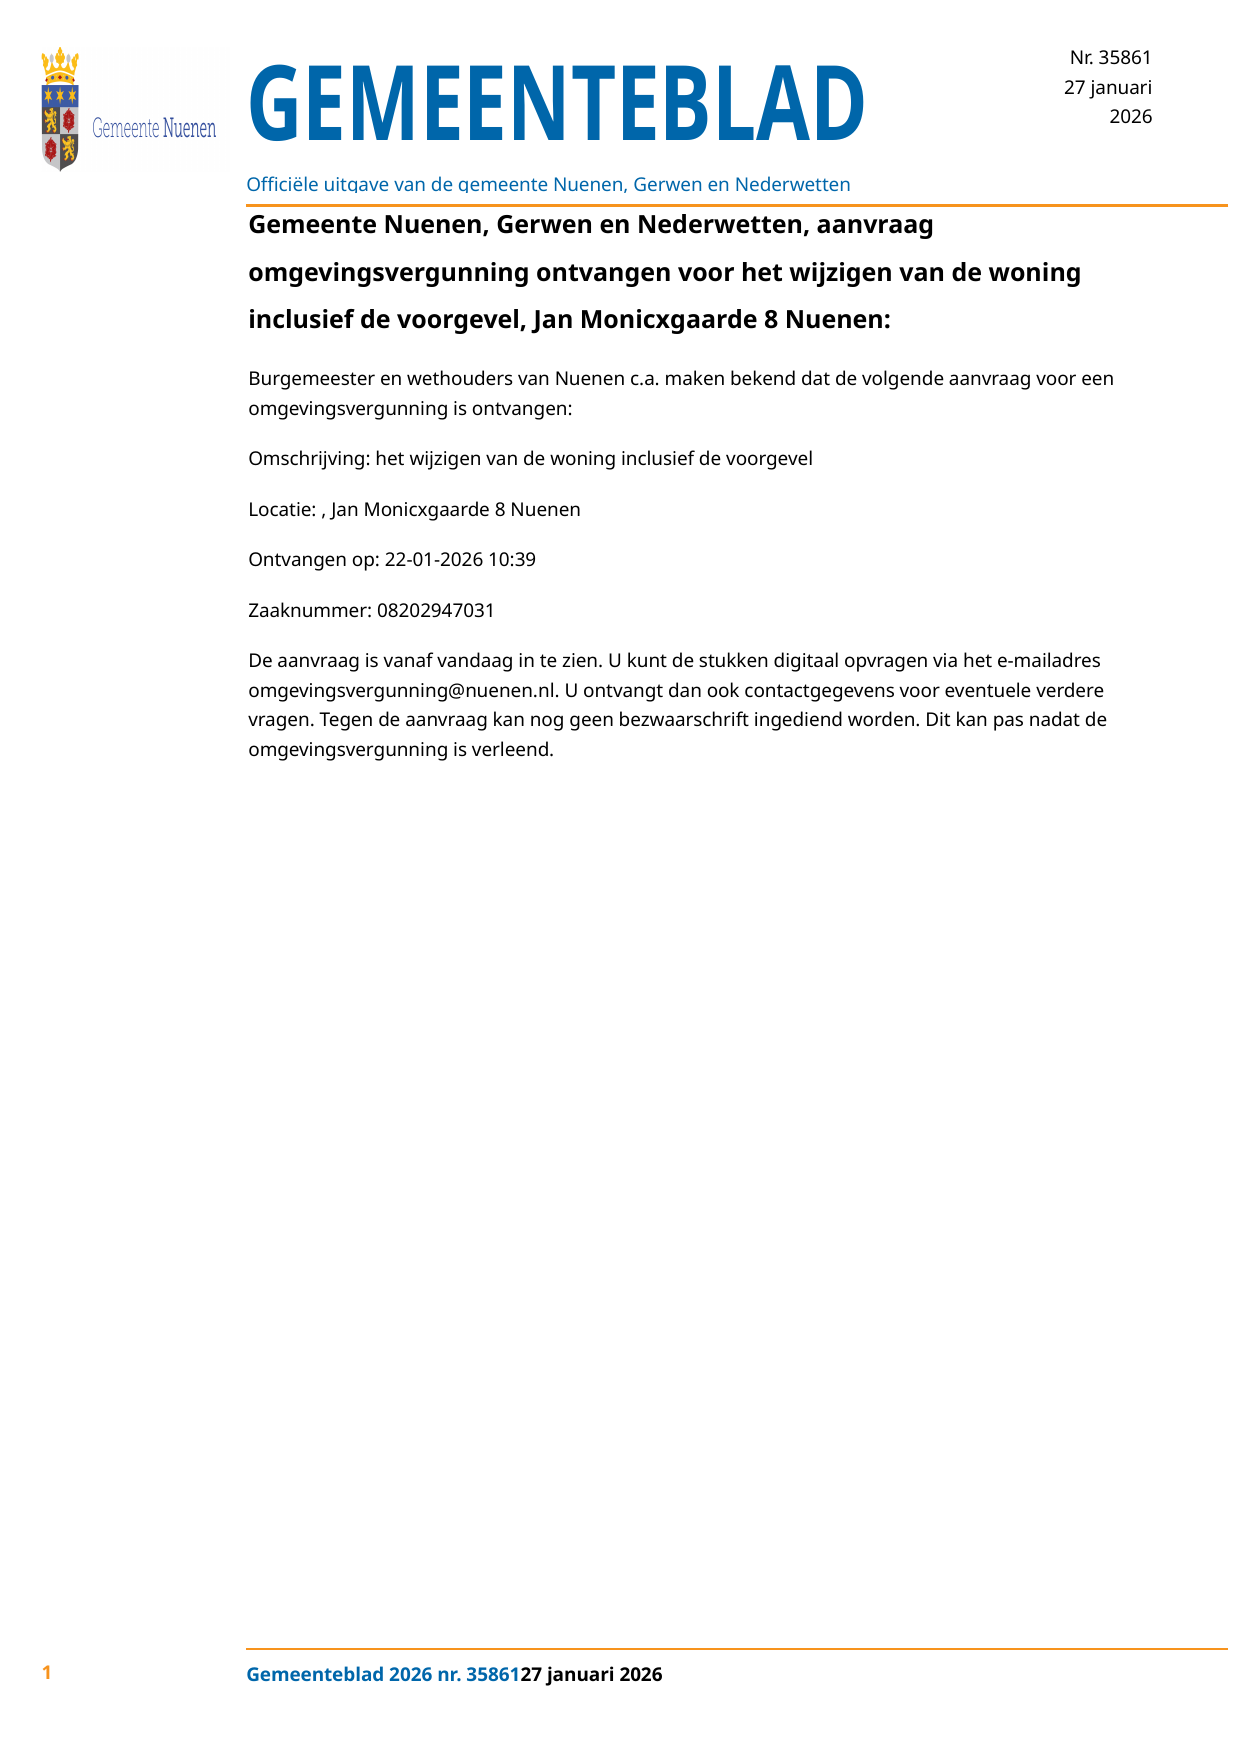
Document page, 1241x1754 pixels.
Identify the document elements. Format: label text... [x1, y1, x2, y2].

text Ontvangen op: 22-01-2026 10:39 [248, 546, 1152, 572]
text Locatie: , Jan Monicxgaarde 8 Nuenen [248, 496, 1152, 522]
picture [41, 47, 231, 172]
text Zaaknummer: 08202947031 [248, 597, 1152, 622]
text De aanvraag is vanaf vandaag in te zien. U kunt de stukken digitaal opvragen via het e-mailadres omgevingsvergunning@nuenen.nl. U ontvangt dan ook contactgegevens voor eventuele verdere vragen. Tegen de aanvraag kan nog geen bezwaarschrift ingediend worden. Dit kan pas nadat de omgevingsvergunning is verleend. [248, 647, 1152, 762]
text Gemeente Nuenen, Gerwen en Nederwetten, aanvraag omgevingsvergunning ontvangen voor het wijzigen van de woning inclusief de voorgevel, Jan Monicxgaarde 8 Nuenen: [248, 207, 1152, 336]
text Omschrijving: het wijzigen van de woning inclusief de voorgevel [248, 446, 1152, 471]
text Burgemeester en wethouders van Nuenen c.a. maken bekend dat de volgende aanvraag voor een omgevingsvergunning is ontvangen: [248, 366, 1152, 421]
